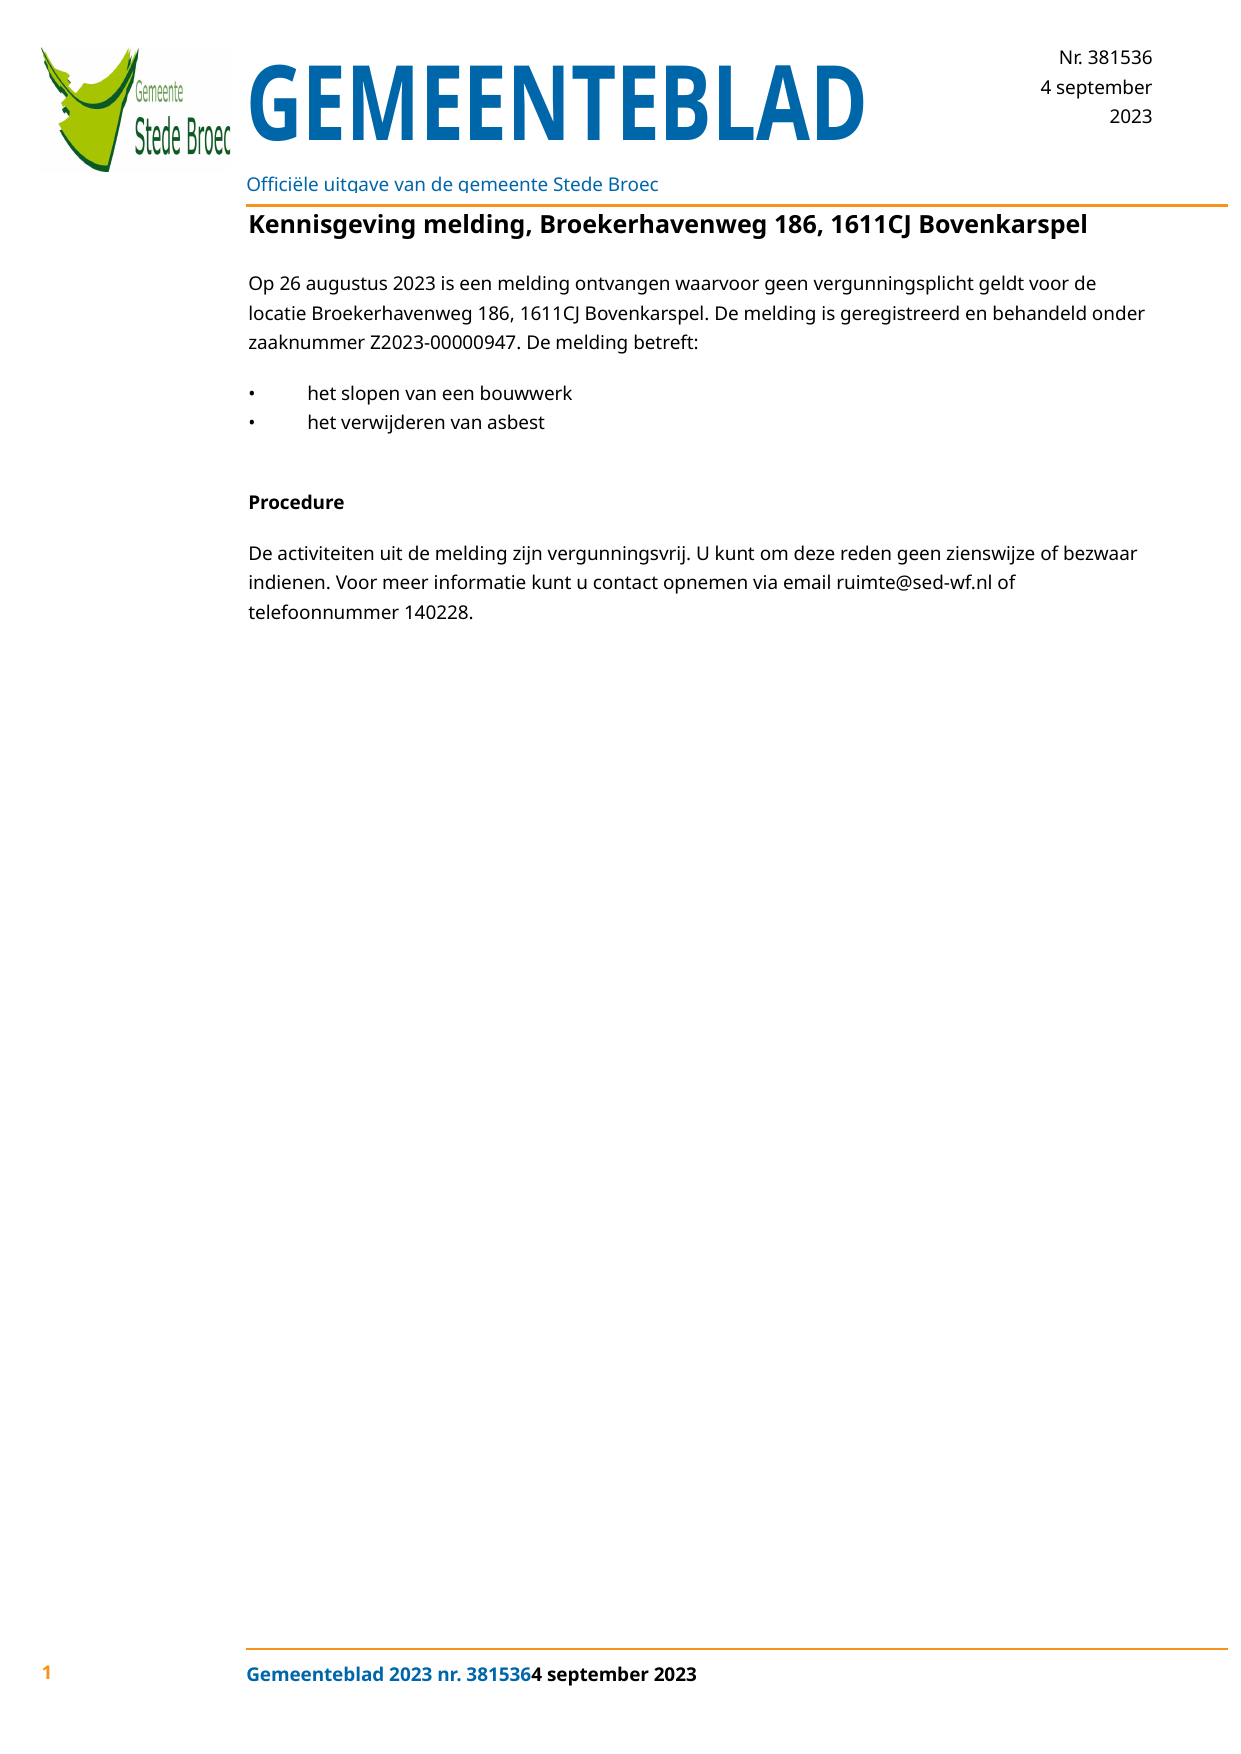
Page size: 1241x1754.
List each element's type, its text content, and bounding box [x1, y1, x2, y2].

text De activiteiten uit de melding zijn vergunningsvrij. U kunt om deze reden geen zienswijze of bezwaar indienen. Voor meer informatie kunt u contact opnemen via email ruimte@sed-wf.nl of telefoonnummer 140228. [248, 540, 1152, 625]
text Procedure [248, 489, 1152, 515]
list het verwijderen van asbest [248, 409, 1152, 435]
text Kennisgeving melding, Broekerhavenweg 186, 1611CJ Bovenkarspel [248, 207, 1152, 241]
text Op 26 augustus 2023 is een melding ontvangen waarvoor geen vergunningsplicht geldt voor de locatie Broekerhavenweg 186, 1611CJ Bovenkarspel. De melding is geregistreerd en behandeld onder zaaknummer Z2023-00000947. De melding betreft: [248, 270, 1152, 355]
list het slopen van een bouwwerk [248, 380, 1152, 406]
picture [41, 47, 231, 172]
